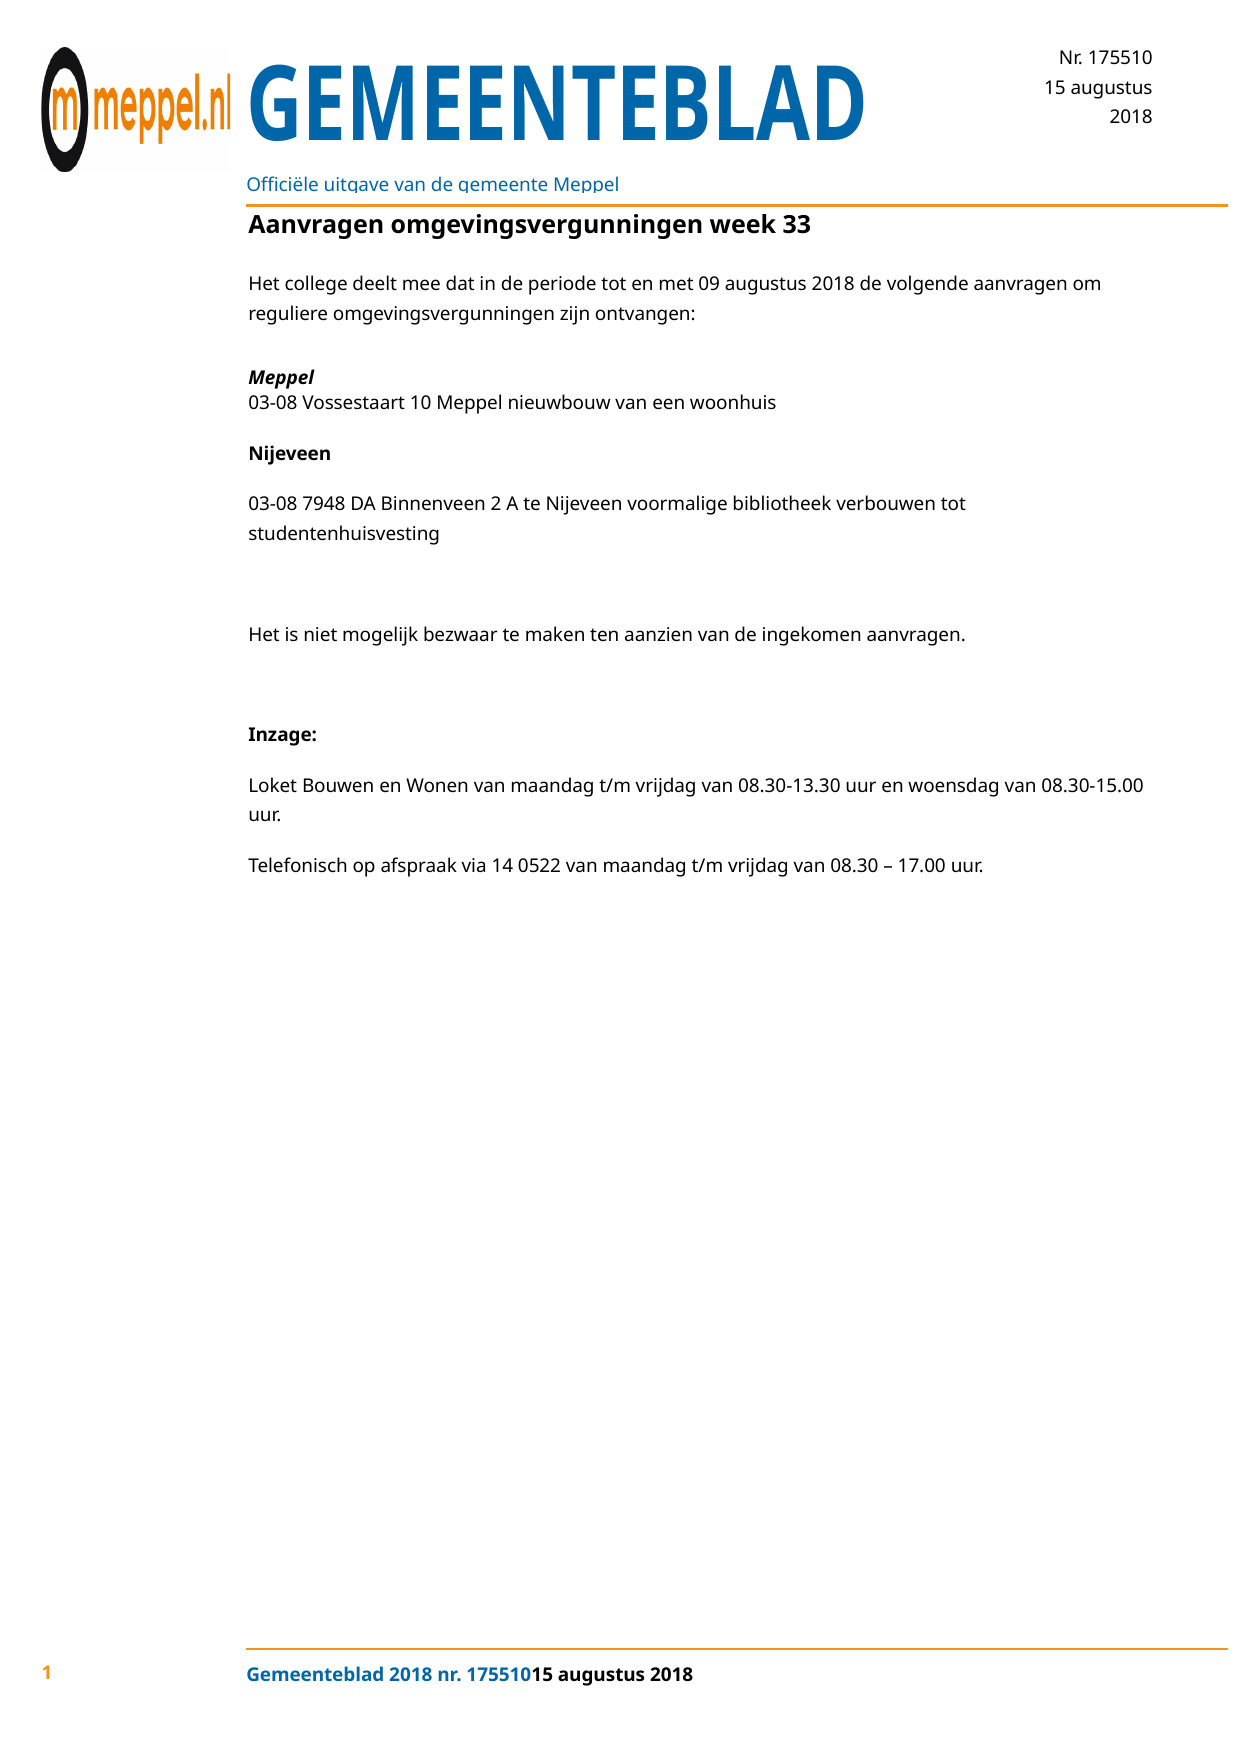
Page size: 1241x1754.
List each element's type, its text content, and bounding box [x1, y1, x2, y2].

text 03-08 Vossestaart 10 Meppel nieuwbouw van een woonhuis [248, 389, 1152, 415]
text Het college deelt mee dat in de periode tot en met 09 augustus 2018 de volgende aanvragen om reguliere omgevingsvergunningen zijn ontvangen: [248, 270, 1152, 326]
text Telefonisch op afspraak via 14 0522 van maandag t/m vrijdag van 08.30 – 17.00 uur. [248, 852, 1152, 878]
text 03-08 7948 DA Binnenveen 2 A te Nijeveen voormalige bibliotheek verbouwen tot studentenhuisvesting [248, 490, 1152, 546]
picture [41, 47, 231, 172]
text Het is niet mogelijk bezwaar te maken ten aanzien van de ingekomen aanvragen. [248, 621, 1152, 647]
text Aanvragen omgevingsvergunningen week 33 [248, 207, 1152, 241]
text Nijeveen [248, 440, 1152, 466]
text Loket Bouwen en Wonen van maandag t/m vrijdag van 08.30-13.30 uur en woensdag van 08.30-15.00 uur. [248, 772, 1152, 827]
text Meppel [248, 364, 1152, 389]
text Inzage: [248, 722, 1152, 747]
